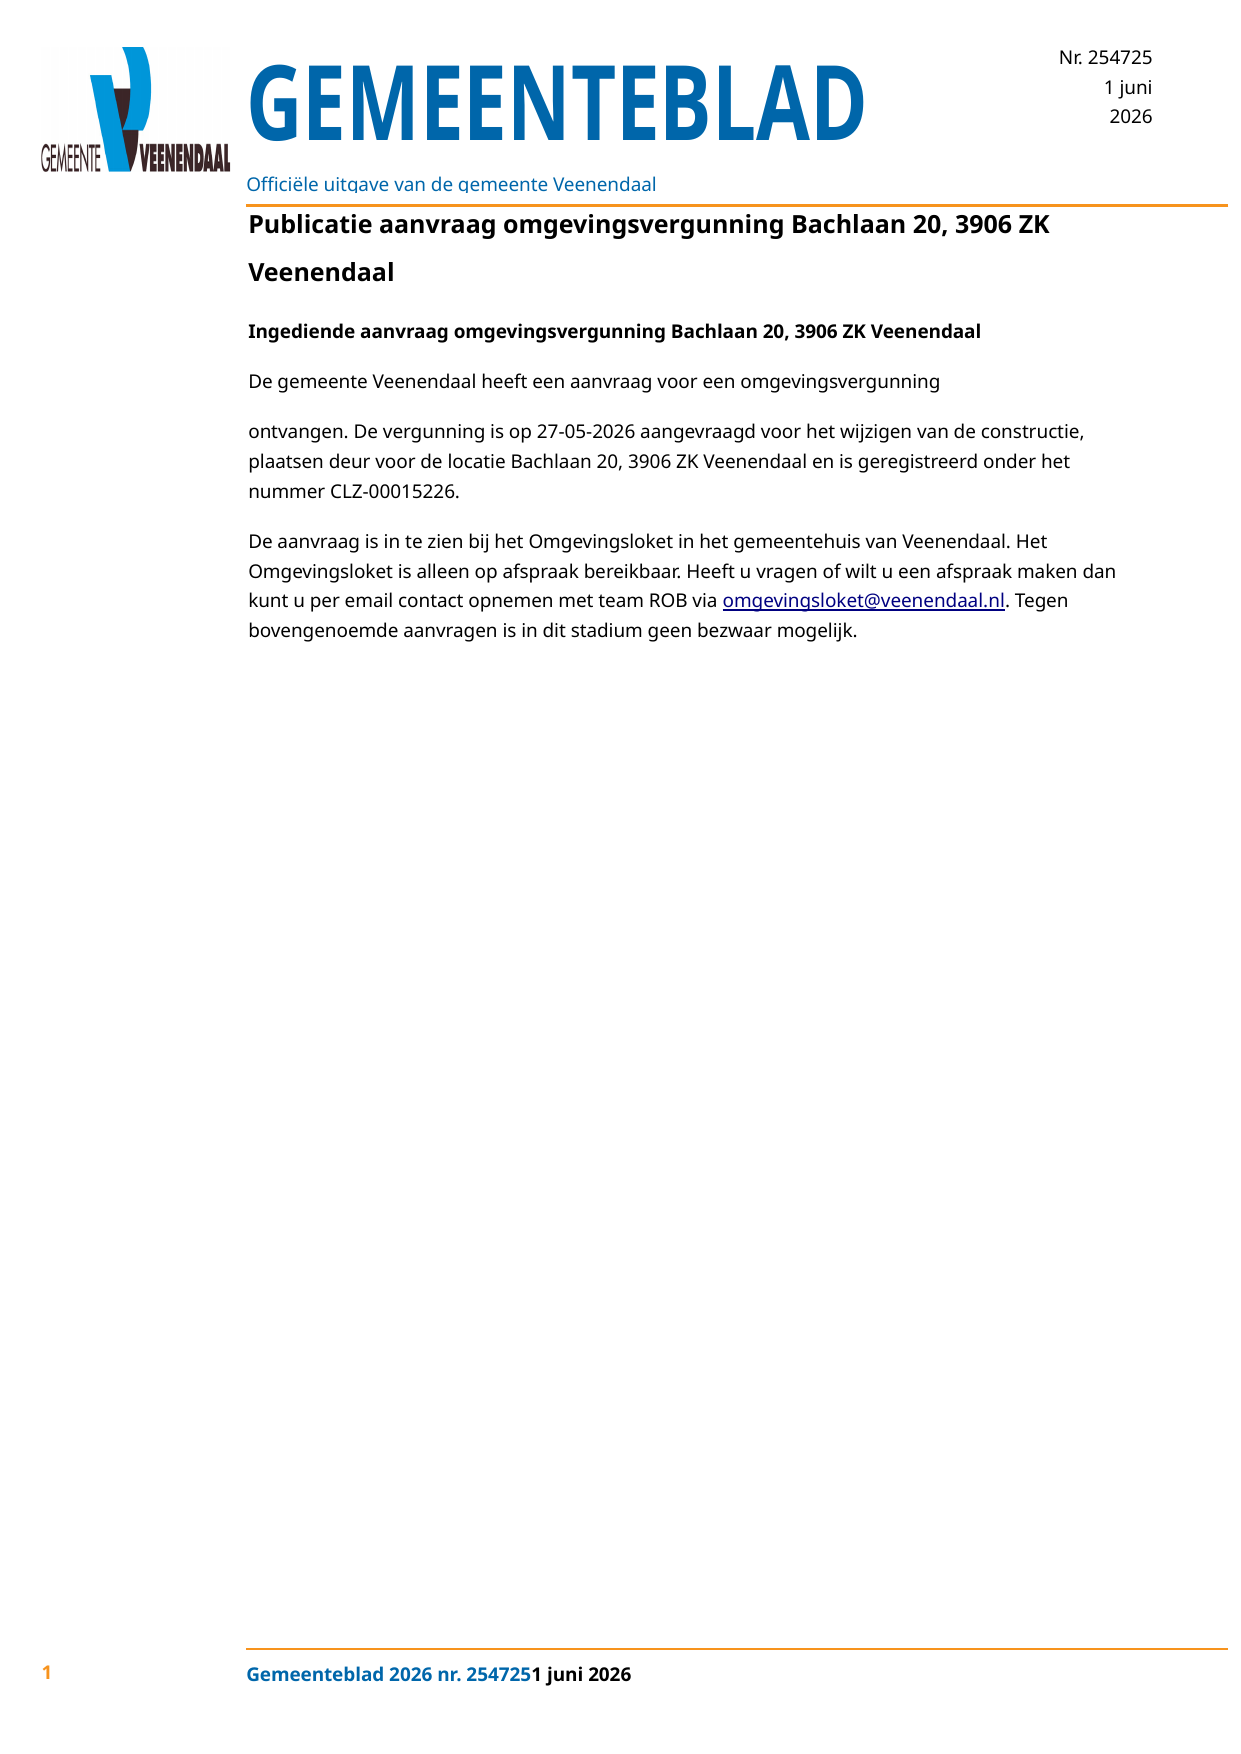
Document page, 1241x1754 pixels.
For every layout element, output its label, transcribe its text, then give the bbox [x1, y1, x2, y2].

text De gemeente Veenendaal heeft een aanvraag voor een omgevingsvergunning [248, 368, 1152, 394]
text ontvangen. De vergunning is op 27-05-2026 aangevraagd voor het wijzigen van de constructie, plaatsen deur voor de locatie Bachlaan 20, 3906 ZK Veenendaal en is geregistreerd onder het nummer CLZ-00015226. [248, 419, 1152, 504]
picture [123, 47, 231, 172]
picture [41, 47, 130, 172]
text Ingediende aanvraag omgevingsvergunning Bachlaan 20, 3906 ZK Veenendaal [248, 318, 1152, 344]
text Publicatie aanvraag omgevingsvergunning Bachlaan 20, 3906 ZK Veenendaal [248, 207, 1152, 288]
text De aanvraag is in te zien bij het Omgevingsloket in het gemeentehuis van Veenendaal. Het Omgevingsloket is alleen op afspraak bereikbaar. Heeft u vragen of wilt u een afspraak maken dan kunt u per email contact opnemen met team ROB via omgevingsloket@veenendaal.nl. Tegen bovengenoemde aanvragen is in dit stadium geen bezwaar mogelijk. [248, 528, 1152, 643]
